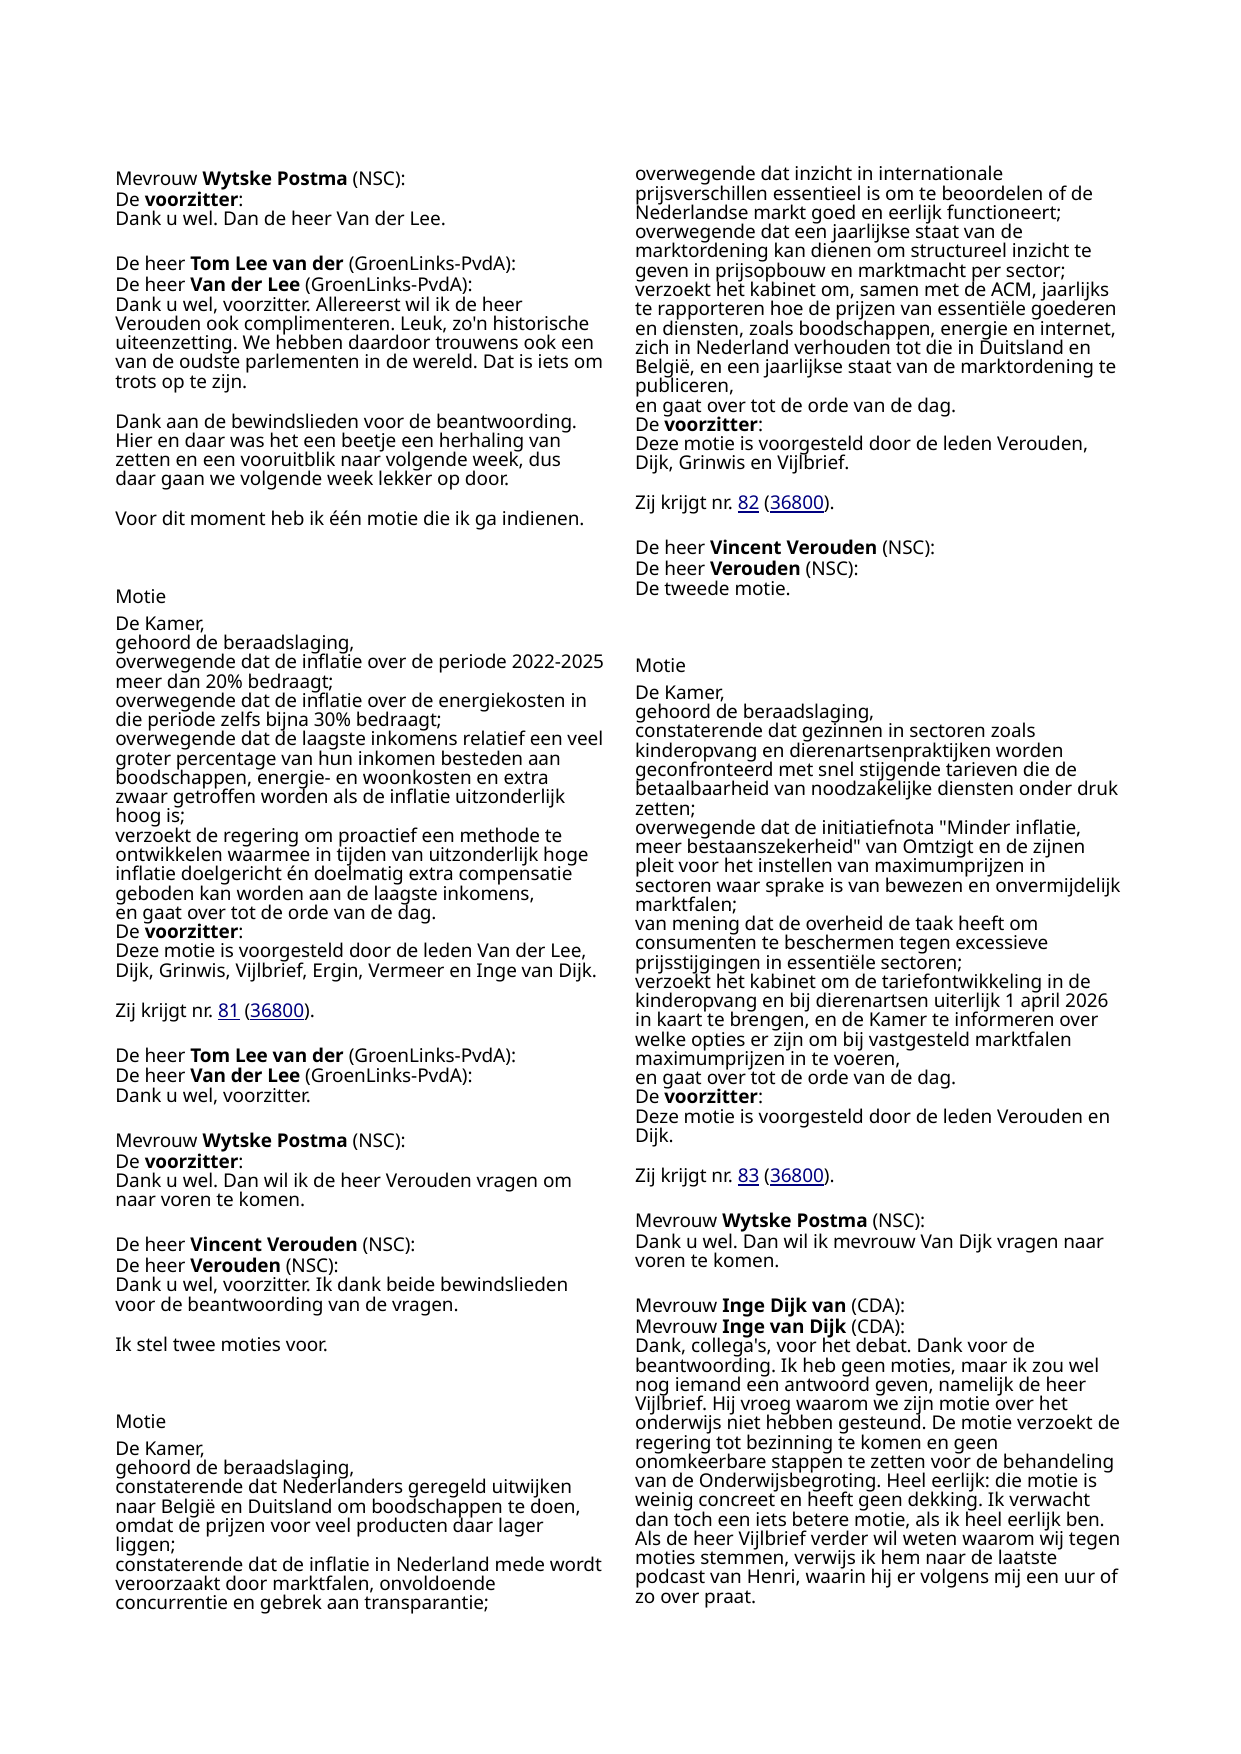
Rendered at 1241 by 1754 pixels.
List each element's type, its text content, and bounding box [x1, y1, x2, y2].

text Deze motie is voorgesteld door de leden Verouden en Dijk. [635, 1108, 1125, 1146]
text De tweede motie. [635, 579, 1125, 599]
text Dank u wel. Dan wil ik mevrouw Van Dijk vragen naar voren te komen. [635, 1233, 1125, 1271]
text Ik stel twee moties voor. [115, 1336, 605, 1355]
text Motie [635, 652, 1125, 678]
text Dank u wel. Dan de heer Van der Lee. [115, 210, 605, 230]
text De heer Tom Lee van der (GroenLinks-PvdA): [115, 251, 605, 276]
text verzoekt het kabinet om de tariefontwikkeling in de kinderopvang en bij dierenartsen uiterlijk 1 april 2026 in kaart te brengen, en de Kamer te informeren over welke opties er zijn om bij vastgesteld marktfalen maximumprijzen in te voeren, [635, 973, 1125, 1069]
text De voorzitter: [115, 1153, 605, 1172]
text overwegende dat de inflatie over de energiekosten in die periode zelfs bijna 30% bedraagt; [115, 692, 605, 730]
text De Kamer, [115, 615, 605, 634]
text De heer Vincent Verouden (NSC): [635, 534, 1125, 560]
text Zij krijgt nr. 81 (36800). [115, 1002, 605, 1021]
text De voorzitter: [635, 1088, 1125, 1108]
text De voorzitter: [115, 923, 605, 942]
text en gaat over tot de orde van de dag. [635, 1069, 1125, 1088]
text gehoord de beraadslaging, [635, 703, 1125, 722]
text Mevrouw Wytske Postma (NSC): [635, 1207, 1125, 1233]
text Motie [115, 1408, 605, 1434]
text Mevrouw Inge van Dijk (CDA): [635, 1318, 1125, 1337]
text De voorzitter: [635, 416, 1125, 435]
text De heer Van der Lee (GroenLinks-PvdA): [115, 276, 605, 296]
text van mening dat de overheid de taak heeft om consumenten te beschermen tegen excessieve prijsstijgingen in essentiële sectoren; [635, 915, 1125, 973]
text De Kamer, [635, 684, 1125, 703]
text Deze motie is voorgesteld door de leden Van der Lee, Dijk, Grinwis, Vijlbrief, Ergin, Vermeer en Inge van Dijk. [115, 942, 605, 981]
text Dank u wel, voorzitter. Allereerst wil ik de heer Verouden ook complimenteren. Leuk, zo'n historische uiteenzetting. We hebben daardoor trouwens ook een van de oudste parlementen in de wereld. Dat is iets om trots op te zijn. [115, 296, 605, 392]
text constaterende dat de inflatie in Nederland mede wordt veroorzaakt door marktfalen, onvoldoende concurrentie en gebrek aan transparantie; [115, 1556, 605, 1613]
text overwegende dat de initiatiefnota "Minder inflatie, meer bestaanszekerheid" van Omtzigt en de zijnen pleit voor het instellen van maximumprijzen in sectoren waar sprake is van bewezen en onvermijdelijk marktfalen; [635, 819, 1125, 915]
text De Kamer, [115, 1440, 605, 1459]
text Deze motie is voorgesteld door de leden Verouden, Dijk, Grinwis en Vijlbrief. [635, 435, 1125, 474]
text De heer Verouden (NSC): [635, 560, 1125, 579]
text De voorzitter: [115, 191, 605, 210]
text Voor dit moment heb ik één motie die ik ga indienen. [115, 510, 605, 530]
text overwegende dat de inflatie over de periode 2022-2025 meer dan 20% bedraagt; [115, 653, 605, 692]
text Dank u wel, voorzitter. [115, 1087, 605, 1106]
text Dank u wel, voorzitter. Ik dank beide bewindslieden voor de beantwoording van de vragen. [115, 1276, 605, 1315]
text verzoekt het kabinet om, samen met de ACM, jaarlijks te rapporteren hoe de prijzen van essentiële goederen en diensten, zoals boodschappen, energie en internet, zich in Nederland verhouden tot die in Duitsland en België, en een jaarlijkse staat van de marktordening te publiceren, [635, 281, 1125, 397]
text De heer Tom Lee van der (GroenLinks-PvdA): [115, 1042, 605, 1067]
text constaterende dat gezinnen in sectoren zoals kinderopvang en dierenartsenpraktijken worden geconfronteerd met snel stijgende tarieven die de betaalbaarheid van noodzakelijke diensten onder druk zetten; [635, 722, 1125, 819]
text Mevrouw Wytske Postma (NSC): [115, 165, 605, 191]
text overwegende dat inzicht in internationale prijsverschillen essentieel is om te beoordelen of de Nederlandse markt goed en eerlijk functioneert; [635, 165, 1125, 223]
text Zij krijgt nr. 82 (36800). [635, 494, 1125, 514]
text overwegende dat een jaarlijkse staat van de marktordening kan dienen om structureel inzicht te geven in prijsopbouw en marktmacht per sector; [635, 223, 1125, 281]
text De heer Vincent Verouden (NSC): [115, 1231, 605, 1257]
text Dank, collega's, voor het debat. Dank voor de beantwoording. Ik heb geen moties, maar ik zou wel nog iemand een antwoord geven, namelijk de heer Vijlbrief. Hij vroeg waarom we zijn motie over het onderwijs niet hebben gesteund. De motie verzoekt de regering tot bezinning te komen en geen onomkeerbare stappen te zetten voor de behandeling van de Onderwijsbegroting. Heel eerlijk: die motie is weinig concreet en heeft geen dekking. Ik verwacht dan toch een iets betere motie, als ik heel eerlijk ben. Als de heer Vijlbrief verder wil weten waarom wij tegen moties stemmen, verwijs ik hem naar de laatste podcast van Henri, waarin hij er volgens mij een uur of zo over praat. [635, 1337, 1125, 1607]
text Mevrouw Wytske Postma (NSC): [115, 1127, 605, 1153]
text overwegende dat de laagste inkomens relatief een veel groter percentage van hun inkomen besteden aan boodschappen, energie- en woonkosten en extra zwaar getroffen worden als de inflatie uitzonderlijk hoog is; [115, 730, 605, 827]
text Dank aan de bewindslieden voor de beantwoording. Hier en daar was het een beetje een herhaling van zetten en een vooruitblik naar volgende week, dus daar gaan we volgende week lekker op door. [115, 413, 605, 490]
text Dank u wel. Dan wil ik de heer Verouden vragen om naar voren te komen. [115, 1172, 605, 1210]
text Motie [115, 583, 605, 609]
text De heer Van der Lee (GroenLinks-PvdA): [115, 1067, 605, 1087]
text De heer Verouden (NSC): [115, 1257, 605, 1276]
text en gaat over tot de orde van de dag. [115, 904, 605, 923]
text constaterende dat Nederlanders geregeld uitwijken naar België en Duitsland om boodschappen te doen, omdat de prijzen voor veel producten daar lager liggen; [115, 1478, 605, 1556]
text Mevrouw Inge Dijk van (CDA): [635, 1292, 1125, 1318]
text verzoekt de regering om proactief een methode te ontwikkelen waarmee in tijden van uitzonderlijk hoge inflatie doelgericht én doelmatig extra compensatie geboden kan worden aan de laagste inkomens, [115, 827, 605, 904]
text en gaat over tot de orde van de dag. [635, 397, 1125, 416]
text gehoord de beraadslaging, [115, 634, 605, 653]
text Zij krijgt nr. 83 (36800). [635, 1167, 1125, 1186]
text gehoord de beraadslaging, [115, 1459, 605, 1478]
